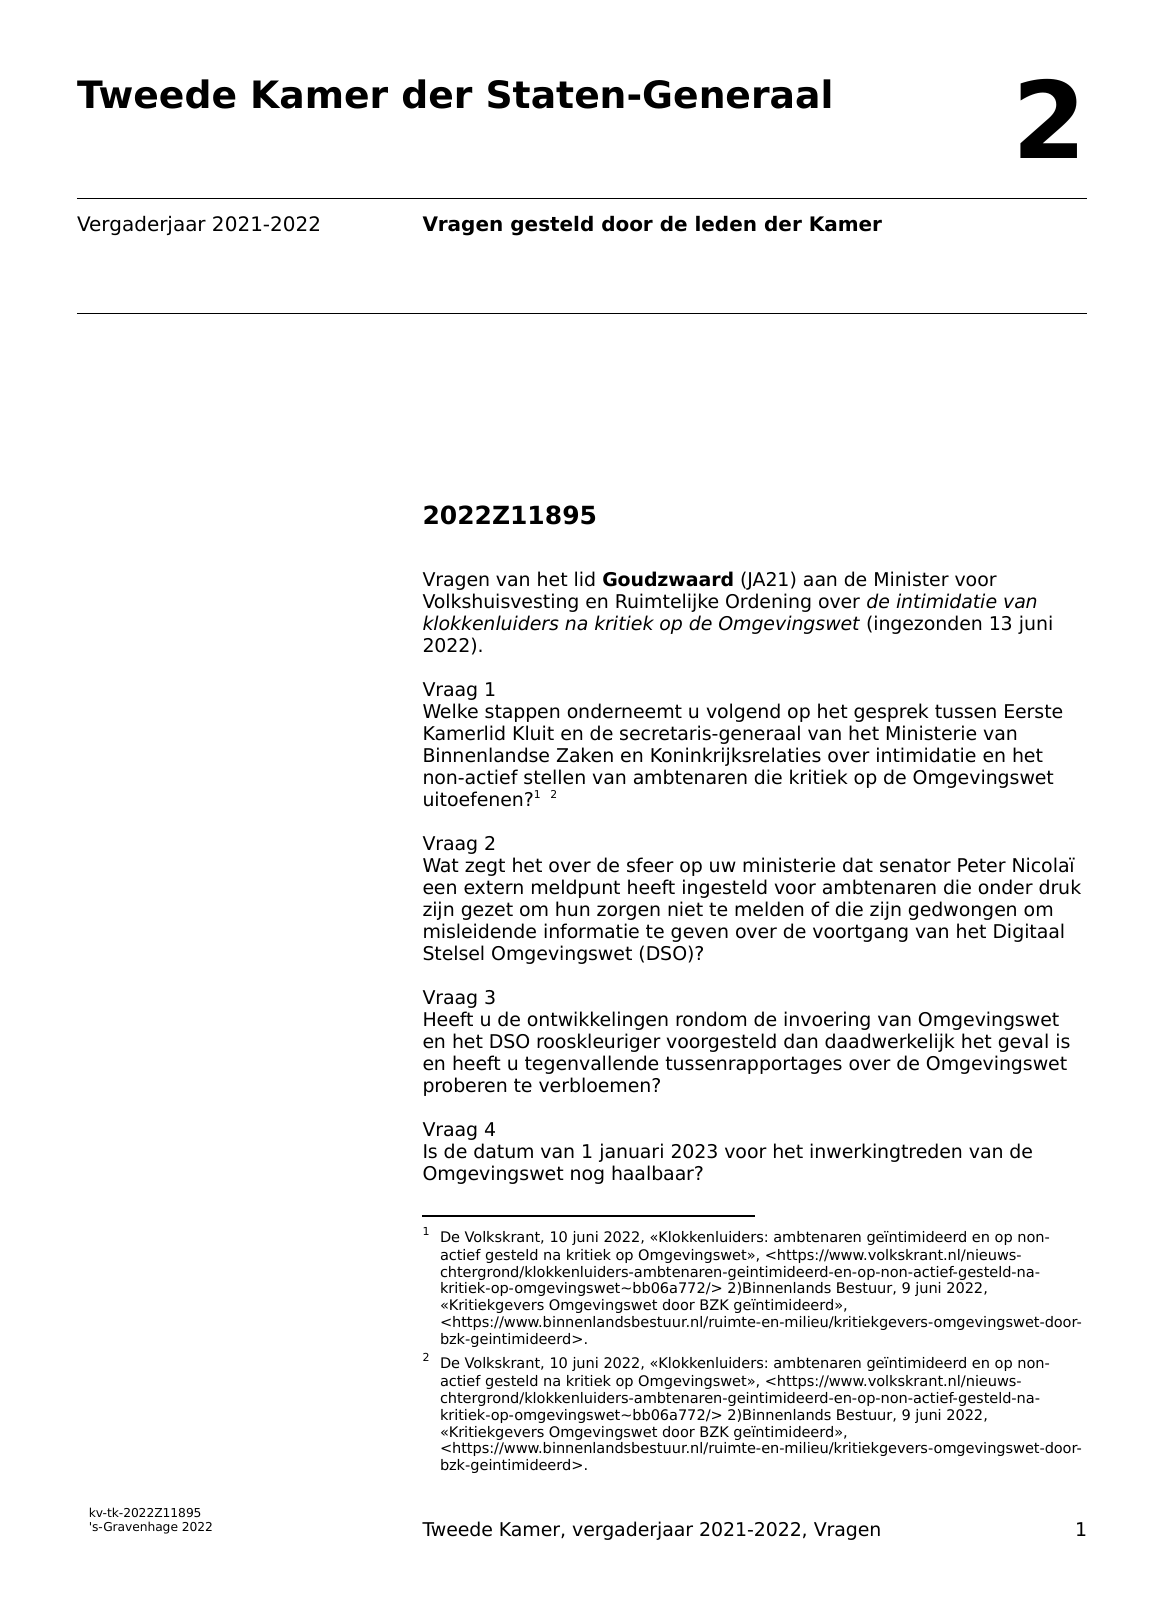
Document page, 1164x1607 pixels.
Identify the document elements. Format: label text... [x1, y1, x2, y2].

text Vraag 4 [422, 1119, 1087, 1141]
text Vraag 1 [422, 679, 1087, 701]
table_header 2 [886, 59, 1087, 198]
table_header Tweede Kamer der Staten-Generaal [77, 59, 886, 198]
text Welke stappen onderneemt u volgend op het gesprek tussen Eerste Kamerlid Kluit en de secretaris-generaal van het Ministerie van Binnenlandse Zaken en Koninkrijksrelaties over intimidatie en het non-actief stellen van ambtenaren die kritiek op de Omgevingswet uitoefenen? [422, 701, 1087, 811]
text De Volkskrant, 10 juni 2022, «Klokkenluiders: ambtenaren geïntimideerd en op non-actief gesteld na kritiek op Omgevingswet», <https://www.volkskrant.nl/nieuws-chtergrond/klokkenluiders-ambtenaren-geintimideerd-en-op-non-actief-gesteld-na-kritiek-op-omgevingswet~bb06a772/> 2)Binnenlands Bestuur, 9 juni 2022, «Kritiekgevers Omgevingswet door BZK geïntimideerd», <https://www.binnenlandsbestuur.nl/ruimte-en-milieu/kritiekgevers-omgevingswet-door-bzk-geintimideerd>. [422, 1351, 1087, 1474]
text kv-tk-2022Z11895 [88, 1506, 323, 1520]
text Vraag 2 [422, 833, 1087, 855]
text Vraag 3 [422, 987, 1087, 1009]
text 's-Gravenhage 2022 [88, 1520, 323, 1534]
text Wat zegt het over de sfeer op uw ministerie dat senator Peter Nicolaï een extern meldpunt heeft ingesteld voor ambtenaren die onder druk zijn gezet om hun zorgen niet te melden of die zijn gedwongen om misleidende informatie te geven over de voortgang van het Digitaal Stelsel Omgevingswet (DSO)? [422, 855, 1087, 965]
table_cell Vergaderjaar 2021-2022 [77, 199, 422, 313]
text Heeft u de ontwikkelingen rondom de invoering van Omgevingswet en het DSO rooskleuriger voorgesteld dan daadwerkelijk het geval is en heeft u tegenvallende tussenrapportages over de Omgevingswet proberen te verbloemen? [422, 1009, 1087, 1097]
table_cell Vragen gesteld door de leden der Kamer [422, 199, 1087, 313]
text 2022Z11895 [422, 501, 1087, 531]
text Is de datum van 1 januari 2023 voor het inwerkingtreden van de Omgevingswet nog haalbaar? [422, 1141, 1087, 1185]
text Vragen van het lid Goudzwaard (JA21) aan de Minister voor Volkshuisvesting en Ruimtelijke Ordening over de intimidatie van klokkenluiders na kritiek op de Omgevingswet (ingezonden 13 juni 2022). [422, 569, 1087, 657]
text De Volkskrant, 10 juni 2022, «Klokkenluiders: ambtenaren geïntimideerd en op non-actief gesteld na kritiek op Omgevingswet», <https://www.volkskrant.nl/nieuws-chtergrond/klokkenluiders-ambtenaren-geintimideerd-en-op-non-actief-gesteld-na-kritiek-op-omgevingswet~bb06a772/> 2)Binnenlands Bestuur, 9 juni 2022, «Kritiekgevers Omgevingswet door BZK geïntimideerd», <https://www.binnenlandsbestuur.nl/ruimte-en-milieu/kritiekgevers-omgevingswet-door-bzk-geintimideerd>. [422, 1225, 1087, 1348]
